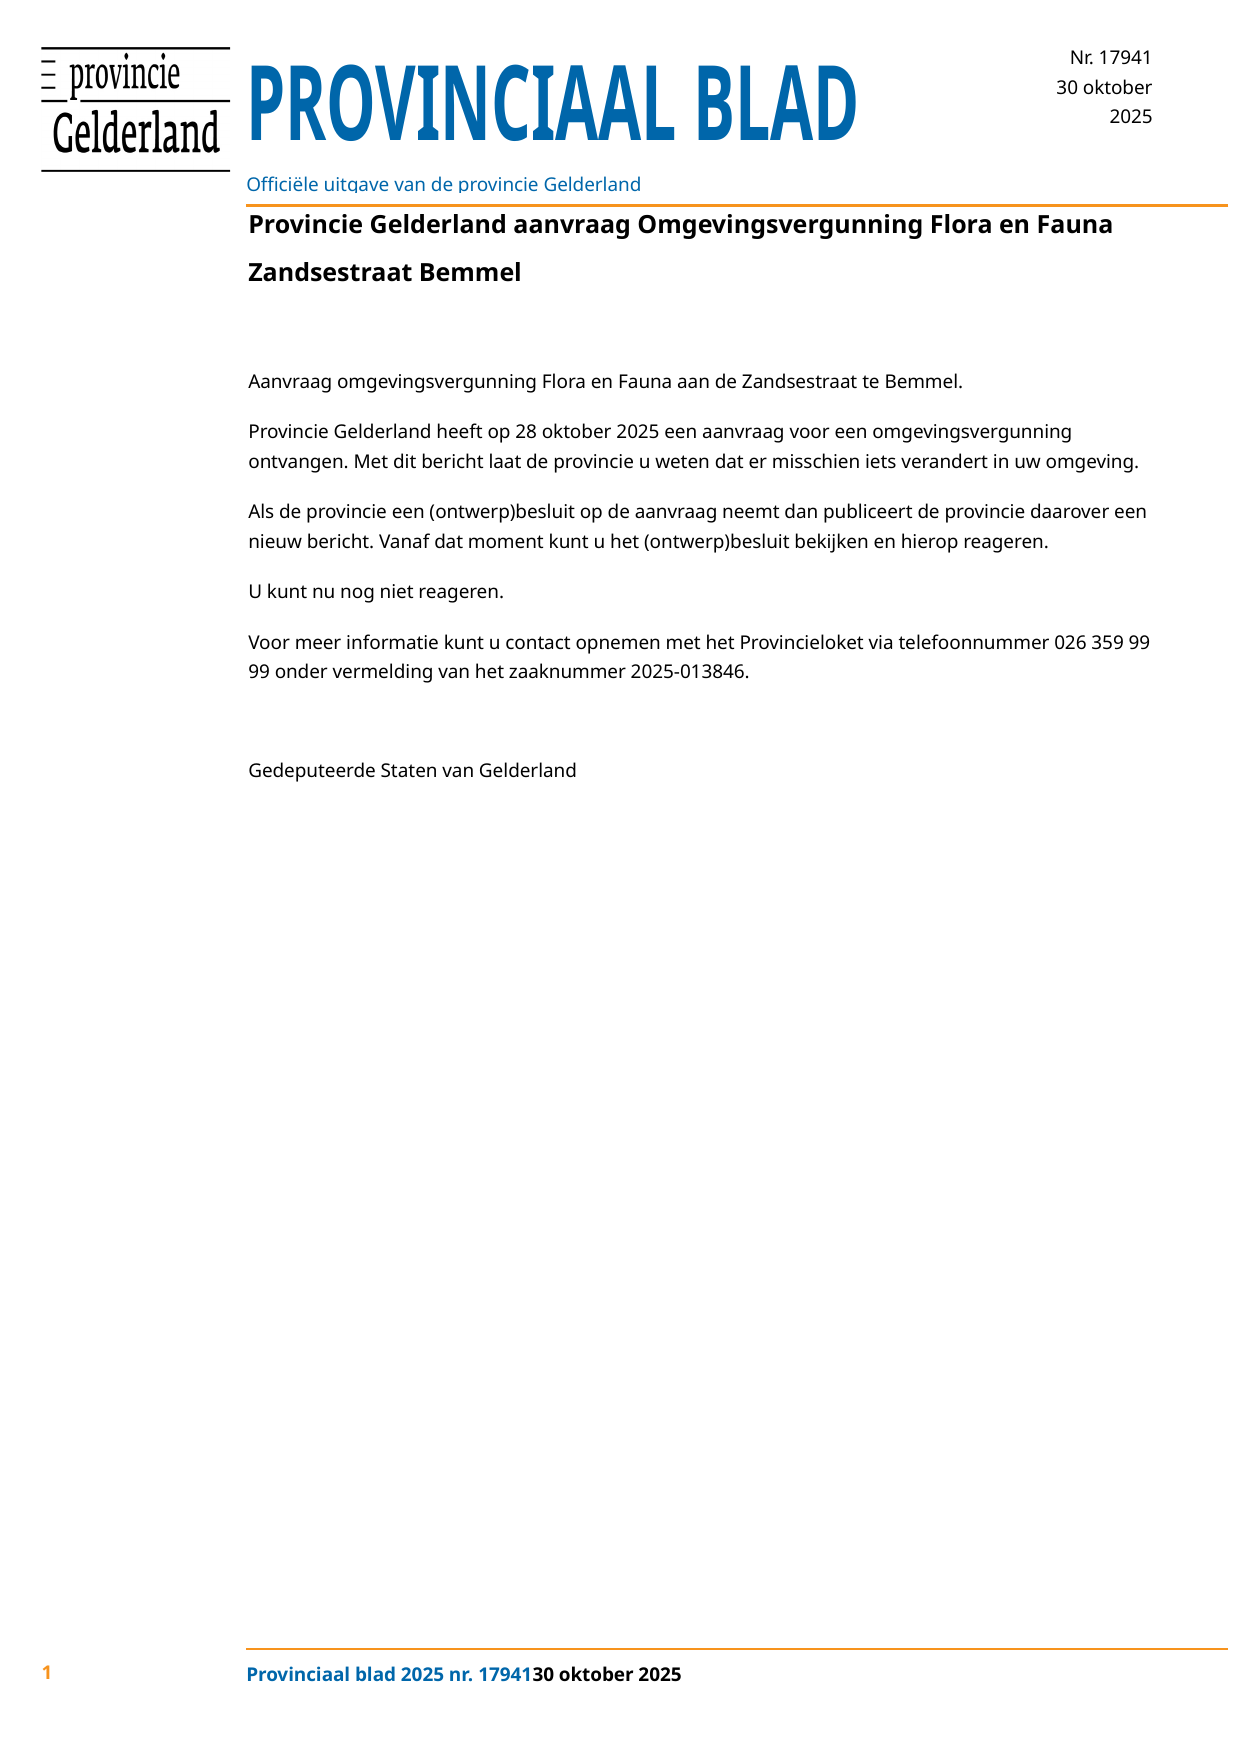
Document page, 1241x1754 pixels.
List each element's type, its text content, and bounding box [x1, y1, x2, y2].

text Aanvraag omgevingsvergunning Flora en Fauna aan de Zandsestraat te Bemmel. [248, 368, 1152, 394]
text Provincie Gelderland aanvraag Omgevingsvergunning Flora en Fauna Zandsestraat Bemmel [248, 207, 1152, 288]
text U kunt nu nog niet reageren. [248, 579, 1152, 604]
picture [41, 47, 231, 172]
text Voor meer informatie kunt u contact opnemen met het Provincieloket via telefoonnummer 026 359 99 99 onder vermelding van het zaaknummer 2025-013846. [248, 629, 1152, 684]
text Gedeputeerde Staten van Gelderland [248, 757, 1152, 783]
text Provincie Gelderland heeft op 28 oktober 2025 een aanvraag voor een omgevingsvergunning ontvangen. Met dit bericht laat de provincie u weten dat er misschien iets verandert in uw omgeving. [248, 419, 1152, 474]
text Als de provincie een (ontwerp)besluit op de aanvraag neemt dan publiceert de provincie daarover een nieuw bericht. Vanaf dat moment kunt u het (ontwerp)besluit bekijken en hierop reageren. [248, 499, 1152, 554]
